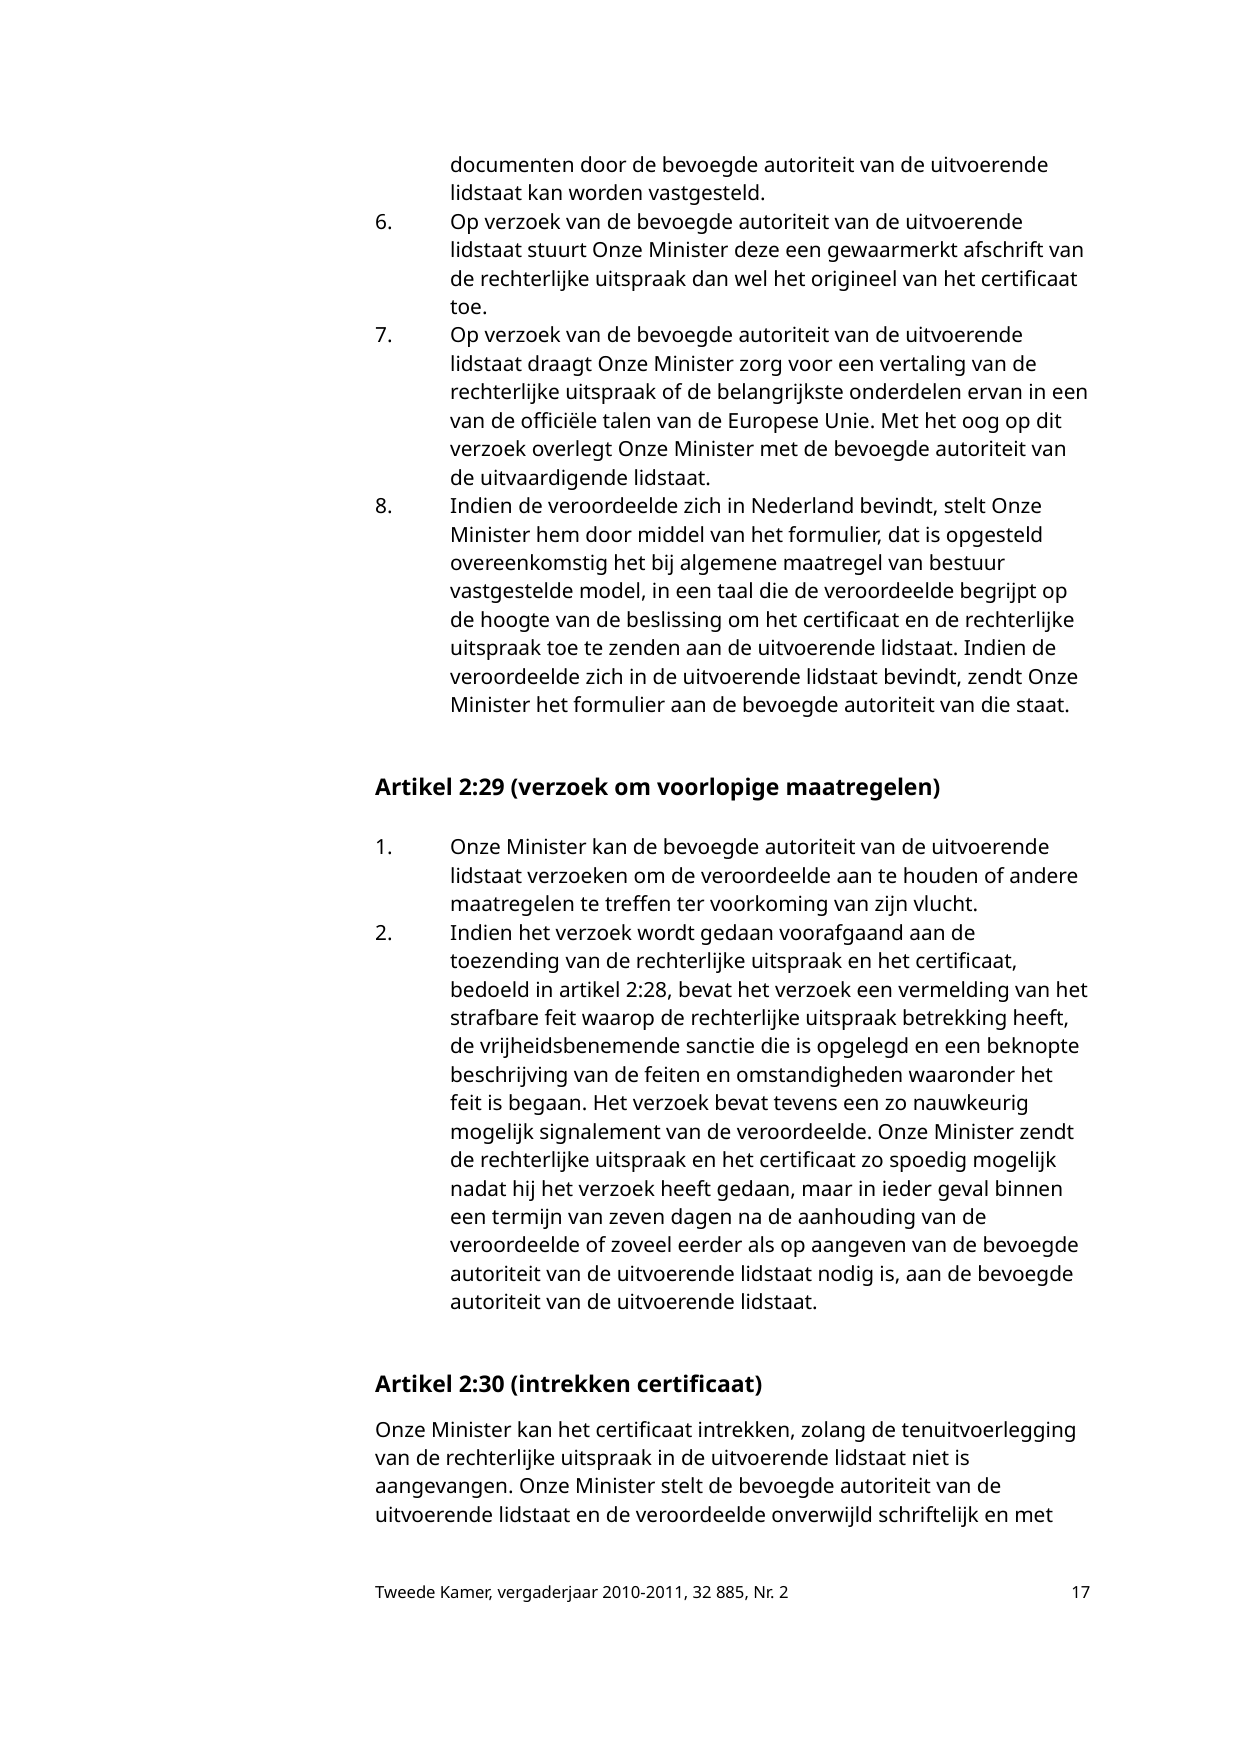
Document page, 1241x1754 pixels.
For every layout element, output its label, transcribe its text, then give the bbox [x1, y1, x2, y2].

list Op verzoek van de bevoegde autoriteit van de uitvoerende lidstaat draagt Onze Minister zorg voor een vertaling van de rechterlijke uitspraak of de belangrijkste onderdelen ervan in een van de officiële talen van de Europese Unie. Met het oog op dit verzoek overlegt Onze Minister met de bevoegde autoriteit van de uitvaardigende lidstaat. [375, 321, 1090, 491]
text Onze Minister kan het certificaat intrekken, zolang de tenuitvoerlegging van de rechterlijke uitspraak in de uitvoerende lidstaat niet is aangevangen. Onze Minister stelt de bevoegde autoriteit van de uitvoerende lidstaat en de veroordeelde onverwijld schriftelijk en met [375, 1415, 1090, 1528]
subtitle Artikel 2:29 (verzoek om voorlopige maatregelen) [375, 771, 1090, 802]
list Onze Minister kan de bevoegde autoriteit van de uitvoerende lidstaat verzoeken om de veroordeelde aan te houden of andere maatregelen te treffen ter voorkoming van zijn vlucht. [375, 832, 1090, 918]
subtitle Artikel 2:30 (intrekken certificaat) [375, 1368, 1090, 1400]
list documenten door de bevoegde autoriteit van de uitvoerende lidstaat kan worden vastgesteld. [375, 150, 1090, 207]
list Indien de veroordeelde zich in Nederland bevindt, stelt Onze Minister hem door middel van het formulier, dat is opgesteld overeenkomstig het bij algemene maatregel van bestuur vastgestelde model, in een taal die de veroordeelde begrijpt op de hoogte van de beslissing om het certificaat en de rechterlijke uitspraak toe te zenden aan de uitvoerende lidstaat. Indien de veroordeelde zich in de uitvoerende lidstaat bevindt, zendt Onze Minister het formulier aan de bevoegde autoriteit van die staat. [375, 491, 1090, 719]
list Op verzoek van de bevoegde autoriteit van de uitvoerende lidstaat stuurt Onze Minister deze een gewaarmerkt afschrift van de rechterlijke uitspraak dan wel het origineel van het certificaat toe. [375, 207, 1090, 321]
list Indien het verzoek wordt gedaan voorafgaand aan de toezending van de rechterlijke uitspraak en het certificaat, bedoeld in artikel 2:28, bevat het verzoek een vermelding van het strafbare feit waarop de rechterlijke uitspraak betrekking heeft, de vrijheidsbenemende sanctie die is opgelegd en een beknopte beschrijving van de feiten en omstandigheden waaronder het feit is begaan. Het verzoek bevat tevens een zo nauwkeurig mogelijk signalement van de veroordeelde. Onze Minister zendt de rechterlijke uitspraak en het certificaat zo spoedig mogelijk nadat hij het verzoek heeft gedaan, maar in ieder geval binnen een termijn van zeven dagen na de aanhouding van de veroordeelde of zoveel eerder als op aangeven van de bevoegde autoriteit van de uitvoerende lidstaat nodig is, aan de bevoegde autoriteit van de uitvoerende lidstaat. [375, 918, 1090, 1316]
